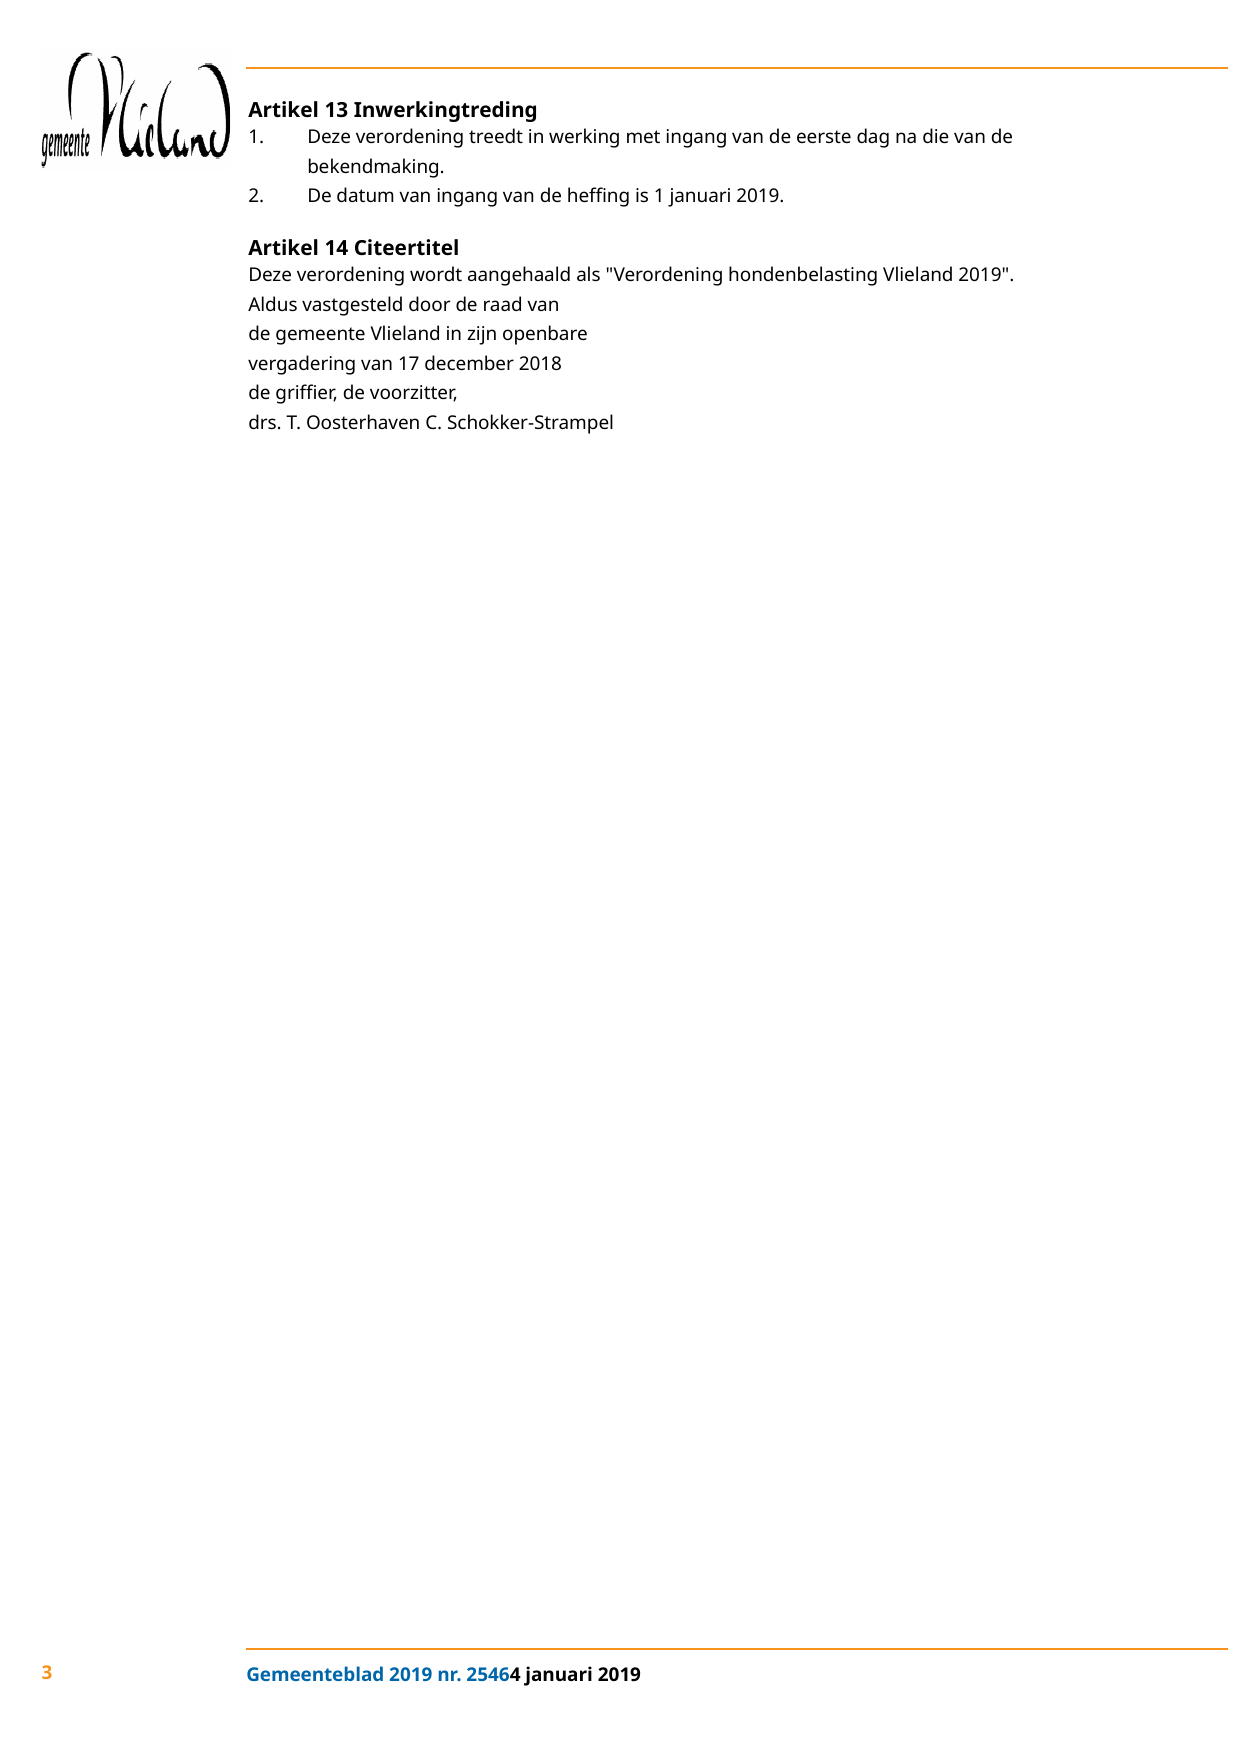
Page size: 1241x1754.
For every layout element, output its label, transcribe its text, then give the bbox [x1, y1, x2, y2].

text drs. T. Oosterhaven C. Schokker-Strampel [248, 409, 1152, 435]
text Artikel 14 Citeertitel [248, 233, 1152, 261]
text de gemeente Vlieland in zijn openbare [248, 320, 1152, 346]
text vergadering van 17 december 2018 [248, 350, 1152, 376]
text Deze verordening wordt aangehaald als "Verordening hondenbelasting Vlieland 2019". [248, 261, 1152, 287]
text Artikel 13 Inwerkingtreding [248, 95, 1152, 123]
list De datum van ingang van de heffing is 1 januari 2019. [248, 182, 1152, 208]
picture [41, 47, 231, 172]
list Deze verordening treedt in werking met ingang van de eerste dag na die van de bekendmaking. [248, 123, 1152, 178]
text Aldus vastgesteld door de raad van [248, 291, 1152, 317]
text de griffier, de voorzitter, [248, 379, 1152, 405]
